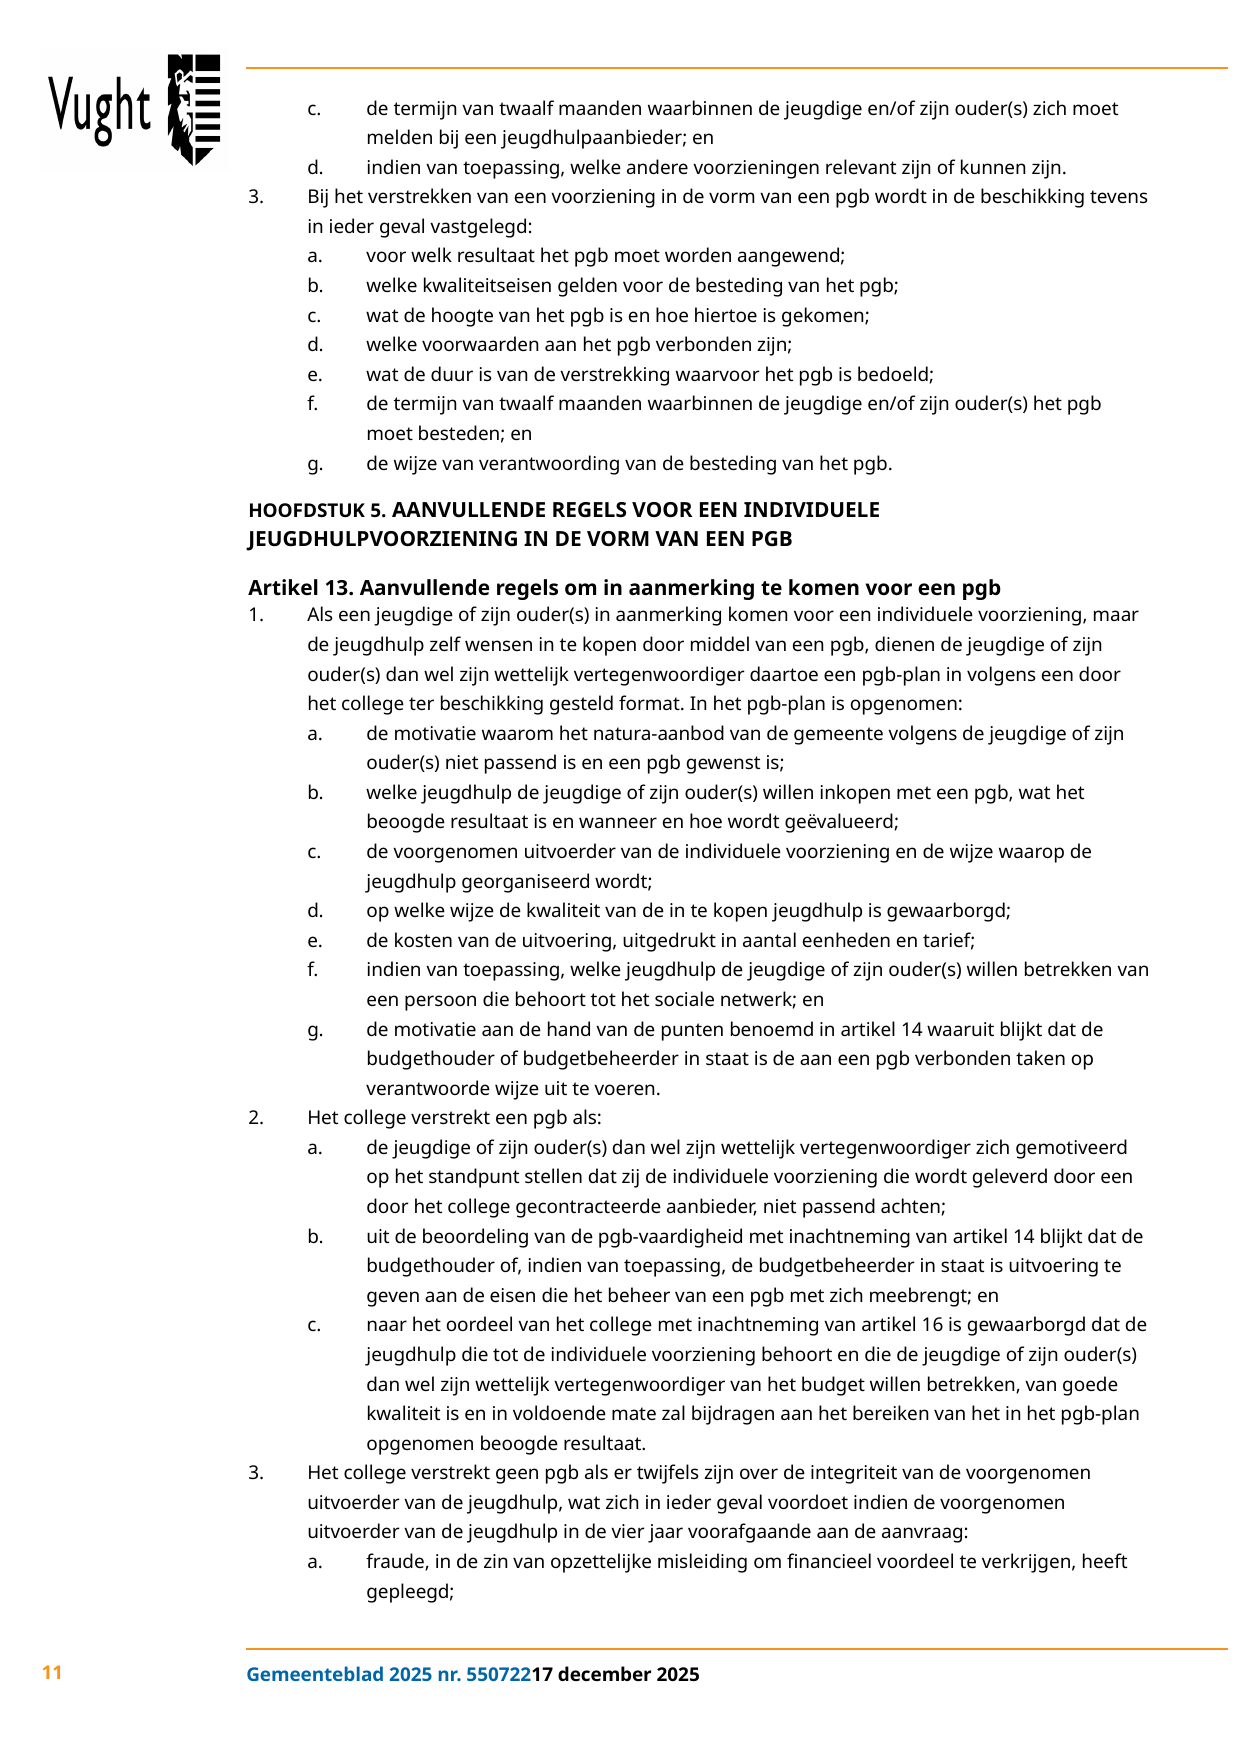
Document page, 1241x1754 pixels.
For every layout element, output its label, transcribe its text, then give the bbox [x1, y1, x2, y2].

list wat de hoogte van het pgb is en hoe hiertoe is gekomen; [307, 302, 1152, 328]
list indien van toepassing, welke andere voorzieningen relevant zijn of kunnen zijn. [307, 154, 1152, 180]
list de kosten van de uitvoering, uitgedrukt in aantal eenheden en tarief; [307, 927, 1152, 953]
list Bij het verstrekken van een voorziening in de vorm van een pgb wordt in de beschikking tevens in ieder geval vastgelegd: [248, 183, 1152, 239]
picture [41, 47, 231, 172]
list de jeugdige of zijn ouder(s) dan wel zijn wettelijk vertegenwoordiger zich gemotiveerd op het standpunt stellen dat zij de individuele voorziening die wordt geleverd door een door het college gecontracteerde aanbieder, niet passend achten; [307, 1134, 1152, 1219]
list Als een jeugdige of zijn ouder(s) in aanmerking komen voor een individuele voorziening, maar de jeugdhulp zelf wensen in te kopen door middel van een pgb, dienen de jeugdige of zijn ouder(s) dan wel zijn wettelijk vertegenwoordiger daartoe een pgb-plan in volgens een door het college ter beschikking gesteld format. In het pgb-plan is opgenomen: [248, 602, 1152, 716]
text Artikel 13. Aanvullende regels om in aanmerking te komen voor een pgb [248, 573, 1152, 602]
list Het college verstrekt een pgb als: [248, 1104, 1152, 1130]
list naar het oordeel van het college met inachtneming van artikel 16 is gewaarborgd dat de jeugdhulp die tot de individuele voorziening behoort en die de jeugdige of zijn ouder(s) dan wel zijn wettelijk vertegenwoordiger van het budget willen betrekken, van goede kwaliteit is en in voldoende mate zal bijdragen aan het bereiken van het in het pgb-plan opgenomen beoogde resultaat. [307, 1312, 1152, 1456]
list op welke wijze de kwaliteit van de in te kopen jeugdhulp is gewaarborgd; [307, 897, 1152, 923]
list welke jeugdhulp de jeugdige of zijn ouder(s) willen inkopen met een pgb, wat het beoogde resultaat is en wanneer en hoe wordt geëvalueerd; [307, 779, 1152, 834]
list uit de beoordeling van de pgb-vaardigheid met inachtneming van artikel 14 blijkt dat de budgethouder of, indien van toepassing, de budgetbeheerder in staat is uitvoering te geven aan de eisen die het beheer van een pgb met zich meebrengt; en [307, 1223, 1152, 1308]
list fraude, in de zin van opzettelijke misleiding om financieel voordeel te verkrijgen, heeft gepleegd; [307, 1548, 1152, 1603]
list Het college verstrekt geen pgb als er twijfels zijn over de integriteit van de voorgenomen uitvoerder van de jeugdhulp, wat zich in ieder geval voordoet indien de voorgenomen uitvoerder van de jeugdhulp in de vier jaar voorafgaande aan de aanvraag: [248, 1459, 1152, 1544]
list welke voorwaarden aan het pgb verbonden zijn; [307, 331, 1152, 357]
list indien van toepassing, welke jeugdhulp de jeugdige of zijn ouder(s) willen betrekken van een persoon die behoort tot het sociale netwerk; en [307, 957, 1152, 1012]
list welke kwaliteitseisen gelden voor de besteding van het pgb; [307, 272, 1152, 298]
list de termijn van twaalf maanden waarbinnen de jeugdige en/of zijn ouder(s) zich moet melden bij een jeugdhulpaanbieder; en [307, 95, 1152, 150]
list de motivatie waarom het natura-aanbod van de gemeente volgens de jeugdige of zijn ouder(s) niet passend is en een pgb gewenst is; [307, 720, 1152, 775]
list de wijze van verantwoording van de besteding van het pgb. [307, 450, 1152, 476]
list de motivatie aan de hand van de punten benoemd in artikel 14 waaruit blijkt dat de budgethouder of budgetbeheerder in staat is de aan een pgb verbonden taken op verantwoorde wijze uit te voeren. [307, 1016, 1152, 1101]
list de termijn van twaalf maanden waarbinnen de jeugdige en/of zijn ouder(s) het pgb moet besteden; en [307, 391, 1152, 446]
list wat de duur is van de verstrekking waarvoor het pgb is bedoeld; [307, 361, 1152, 387]
text HOOFDSTUK 5. AANVULLENDE REGELS VOOR EEN INDIVIDUELE JEUGDHULPVOORZIENING IN DE VORM VAN EEN PGB [248, 495, 1152, 552]
list de voorgenomen uitvoerder van de individuele voorziening en de wijze waarop de jeugdhulp georganiseerd wordt; [307, 838, 1152, 893]
list voor welk resultaat het pgb moet worden aangewend; [307, 243, 1152, 268]
